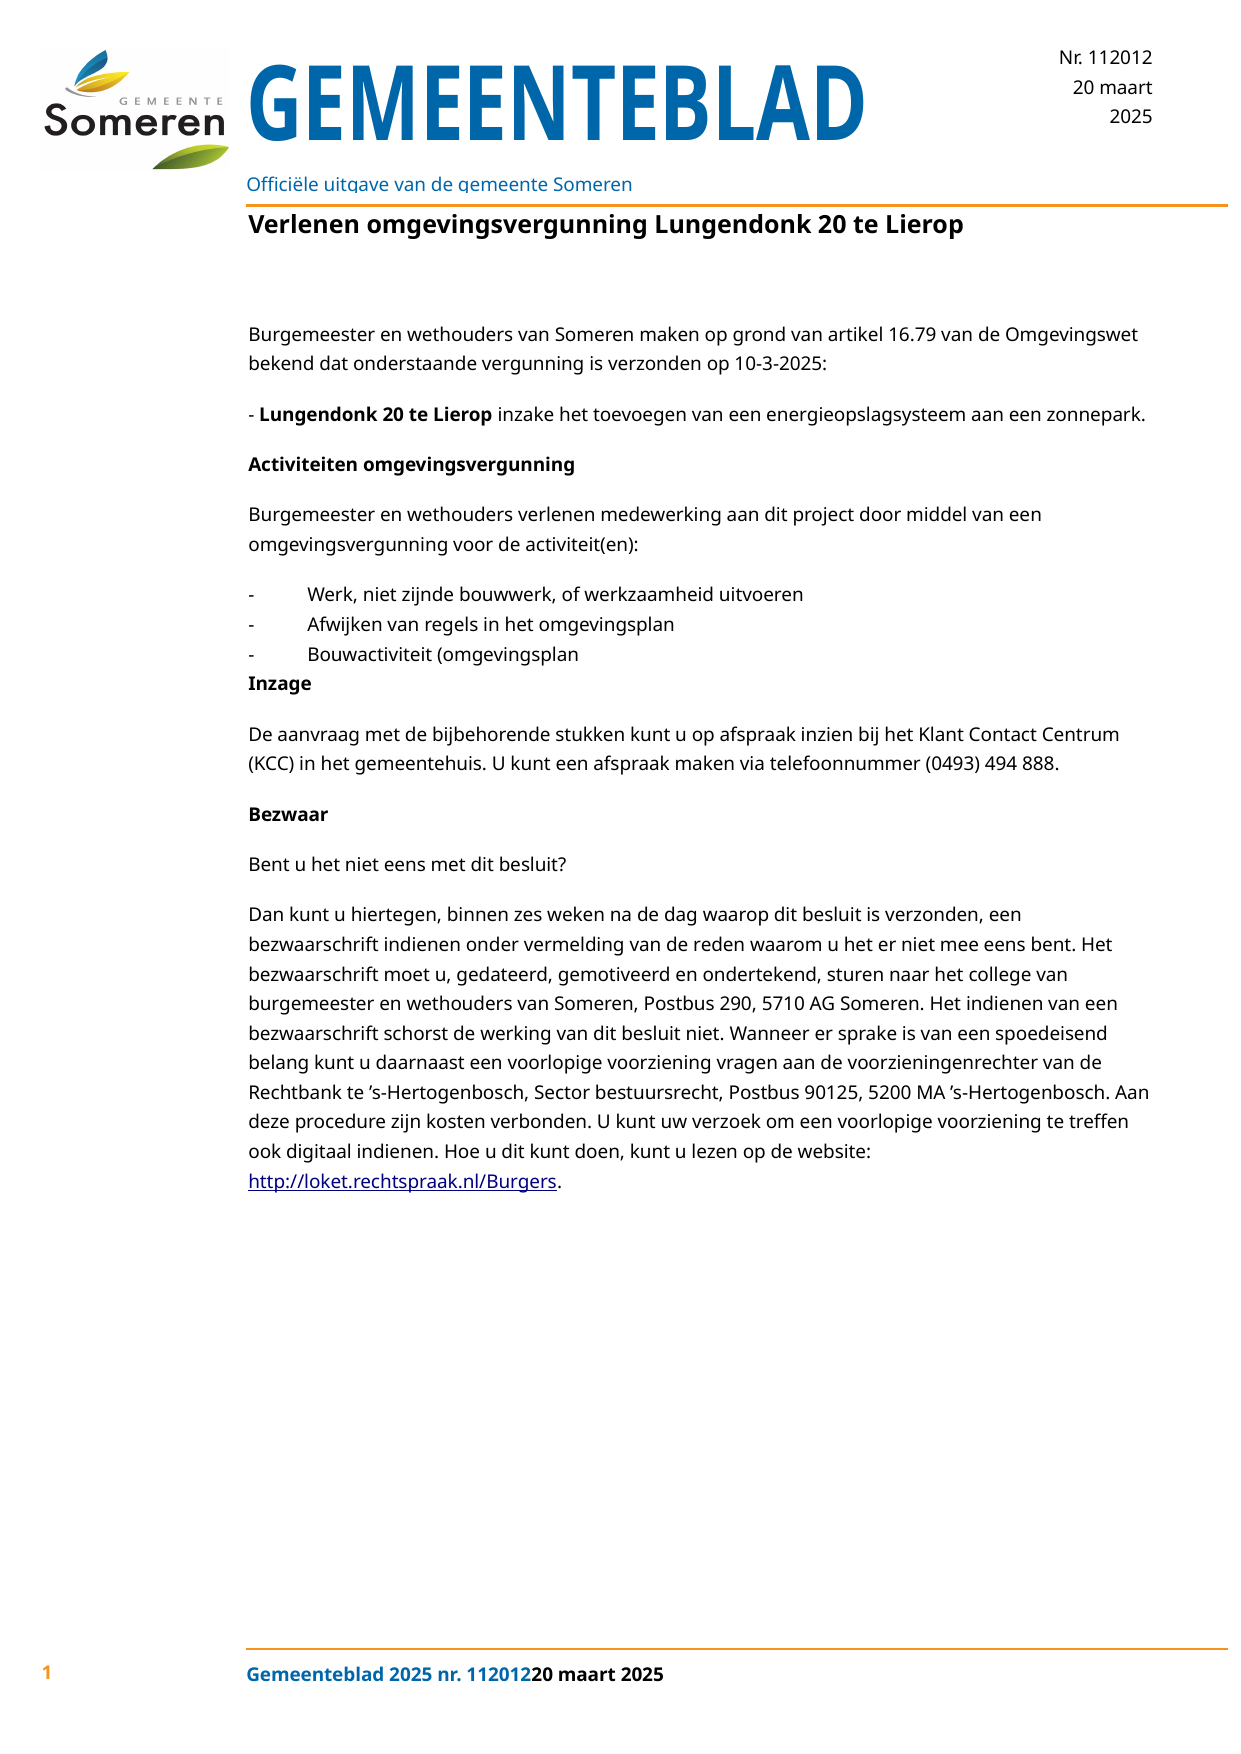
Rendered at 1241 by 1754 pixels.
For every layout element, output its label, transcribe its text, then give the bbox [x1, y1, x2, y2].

text - Lungendonk 20 te Lierop inzake het toevoegen van een energieopslagsysteem aan een zonnepark. [248, 401, 1152, 426]
text Verlenen omgevingsvergunning Lungendonk 20 te Lierop [248, 207, 1152, 241]
text Dan kunt u hiertegen, binnen zes weken na de dag waarop dit besluit is verzonden, een bezwaarschrift indienen onder vermelding van de reden waarom u het er niet mee eens bent. Het bezwaarschrift moet u, gedateerd, gemotiveerd en ondertekend, sturen naar het college van burgemeester en wethouders van Someren, Postbus 290, 5710 AG Someren. Het indienen van een bezwaarschrift schorst de werking van dit besluit niet. Wanneer er sprake is van een spoedeisend belang kunt u daarnaast een voorlopige voorziening vragen aan de voorzieningenrechter van de Rechtbank te ’s-Hertogenbosch, Sector bestuursrecht, Postbus 90125, 5200 MA ’s-Hertogenbosch. Aan deze procedure zijn kosten verbonden. U kunt uw verzoek om een voorlopige voorziening te treffen ook digitaal indienen. Hoe u dit kunt doen, kunt u lezen op de website: http://loket.rechtspraak.nl/Burgers. [248, 902, 1152, 1193]
text Burgemeester en wethouders verlenen medewerking aan dit project door middel van een omgevingsvergunning voor de activiteit(en): [248, 502, 1152, 557]
text Activiteiten omgevingsvergunning [248, 451, 1152, 477]
list Afwijken van regels in het omgevingsplan [248, 611, 1152, 637]
list Werk, niet zijnde bouwwerk, of werkzaamheid uitvoeren [248, 582, 1152, 607]
text Bezwaar [248, 801, 1152, 826]
list Bouwactiviteit (omgevingsplan [248, 641, 1152, 666]
text Inzage [248, 670, 1152, 696]
text De aanvraag met de bijbehorende stukken kunt u op afspraak inzien bij het Klant Contact Centrum (KCC) in het gemeentehuis. U kunt een afspraak maken via telefoonnummer (0493) 494 888. [248, 721, 1152, 776]
text Burgemeester en wethouders van Someren maken op grond van artikel 16.79 van de Omgevingswet bekend dat onderstaande vergunning is verzonden op 10-3-2025: [248, 321, 1152, 376]
text Bent u het niet eens met dit besluit? [248, 851, 1152, 877]
picture [41, 47, 231, 172]
